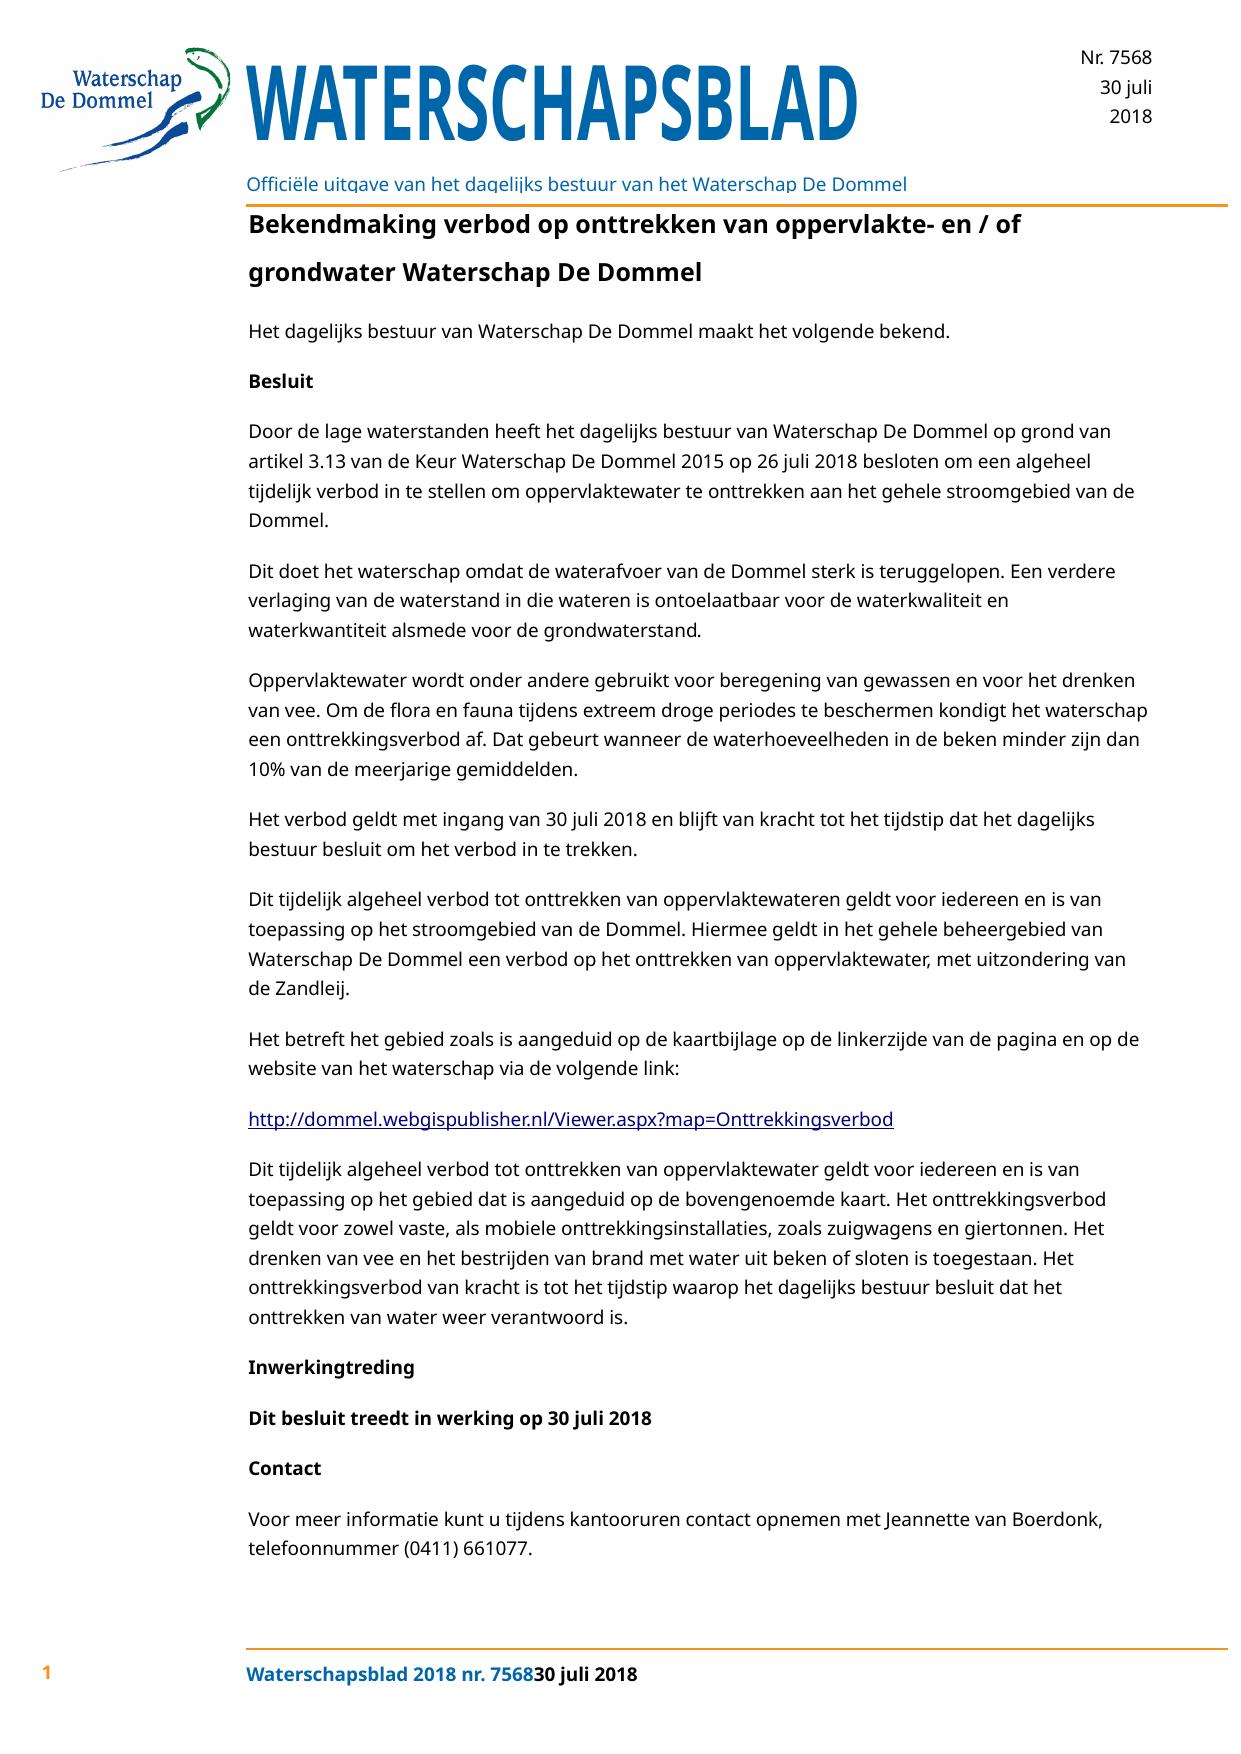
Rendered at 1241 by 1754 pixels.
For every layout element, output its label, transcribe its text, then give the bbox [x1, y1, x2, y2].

text Dit doet het waterschap omdat de waterafvoer van de Dommel sterk is teruggelopen. Een verdere verlaging van de waterstand in die wateren is ontoelaatbaar voor de waterkwaliteit en waterkwantiteit alsmede voor de grondwaterstand. [248, 558, 1152, 643]
text Het betreft het gebied zoals is aangeduid op de kaartbijlage op de linkerzijde van de pagina en op de website van het waterschap via de volgende link: [248, 1026, 1152, 1081]
text Inwerkingtreding [248, 1354, 1152, 1380]
text Het verbod geldt met ingang van 30 juli 2018 en blijft van kracht tot het tijdstip dat het dagelijks bestuur besluit om het verbod in te trekken. [248, 807, 1152, 862]
text http://dommel.webgispublisher.nl/Viewer.aspx?map=Onttrekkingsverbod [248, 1106, 1152, 1132]
text Bekendmaking verbod op onttrekken van oppervlakte- en / of grondwater Waterschap De Dommel [248, 207, 1152, 288]
text Contact [248, 1455, 1152, 1481]
text Oppervlaktewater wordt onder andere gebruikt voor beregening van gewassen en voor het drenken van vee. Om de flora en fauna tijdens extreem droge periodes te beschermen kondigt het waterschap een onttrekkingsverbod af. Dat gebeurt wanneer de waterhoeveelheden in de beken minder zijn dan 10% van de meerjarige gemiddelden. [248, 667, 1152, 782]
text Het dagelijks bestuur van Waterschap De Dommel maakt het volgende bekend. [248, 318, 1152, 344]
picture [41, 47, 231, 172]
text Door de lage waterstanden heeft het dagelijks bestuur van Waterschap De Dommel op grond van artikel 3.13 van de Keur Waterschap De Dommel 2015 op 26 juli 2018 besloten om een algeheel tijdelijk verbod in te stellen om oppervlaktewater te onttrekken aan het gehele stroomgebied van de Dommel. [248, 419, 1152, 533]
text Dit tijdelijk algeheel verbod tot onttrekken van oppervlaktewater geldt voor iedereen en is van toepassing op het gebied dat is aangeduid op de bovengenoemde kaart. Het onttrekkingsverbod geldt voor zowel vaste, als mobiele onttrekkingsinstallaties, zoals zuigwagens en giertonnen. Het drenken van vee en het bestrijden van brand met water uit beken of sloten is toegestaan. Het onttrekkingsverbod van kracht is tot het tijdstip waarop het dagelijks bestuur besluit dat het onttrekken van water weer verantwoord is. [248, 1156, 1152, 1330]
text Dit besluit treedt in werking op 30 juli 2018 [248, 1405, 1152, 1431]
text Besluit [248, 368, 1152, 394]
text Voor meer informatie kunt u tijdens kantooruren contact opnemen met Jeannette van Boerdonk, telefoonnummer (0411) 661077. [248, 1506, 1152, 1561]
text Dit tijdelijk algeheel verbod tot onttrekken van oppervlaktewateren geldt voor iedereen en is van toepassing op het stroomgebied van de Dommel. Hiermee geldt in het gehele beheergebied van Waterschap De Dommel een verbod op het onttrekken van oppervlaktewater, met uitzondering van de Zandleij. [248, 887, 1152, 1001]
